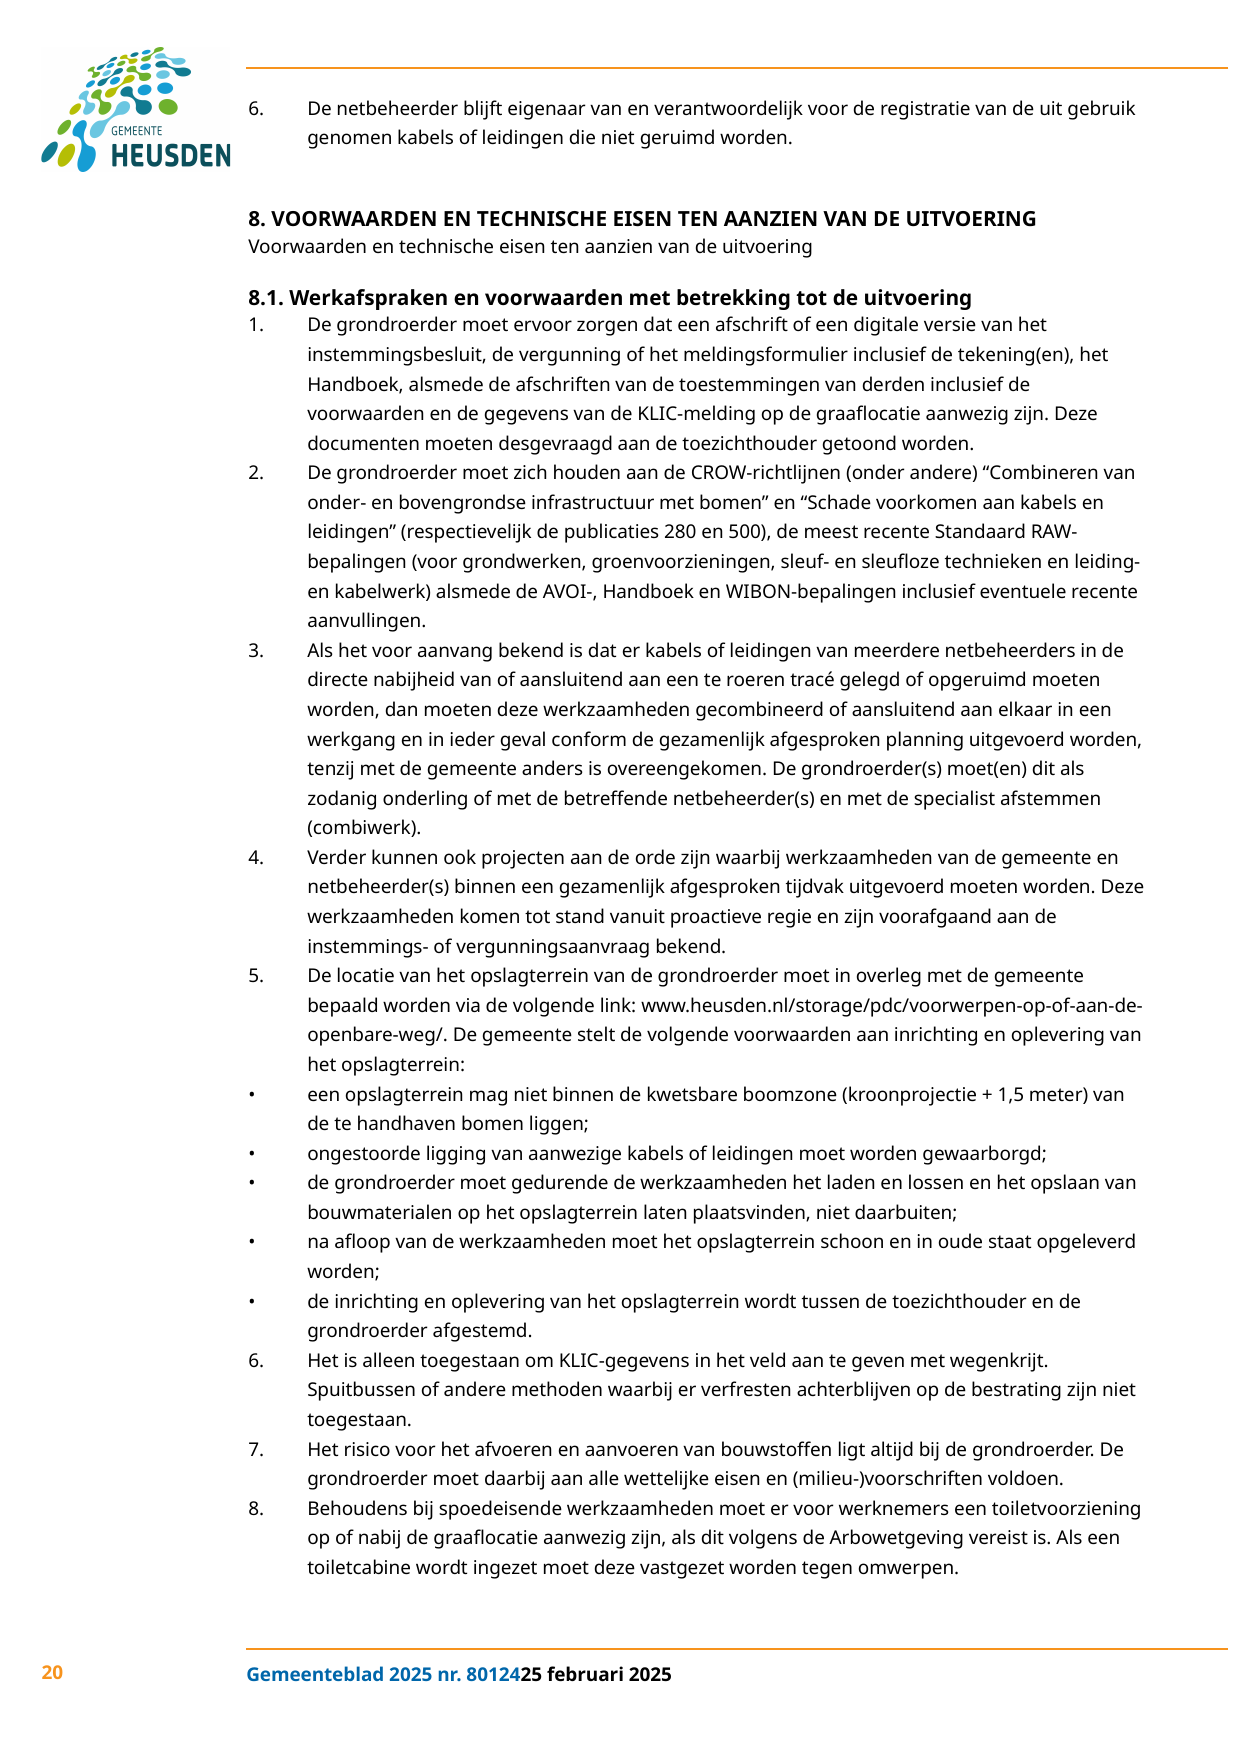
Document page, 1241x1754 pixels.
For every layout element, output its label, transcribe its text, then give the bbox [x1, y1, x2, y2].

list na afloop van de werkzaamheden moet het opslagterrein schoon en in oude staat opgeleverd worden; [248, 1229, 1152, 1284]
list De grondroerder moet ervoor zorgen dat een afschrift of een digitale versie van het instemmingsbesluit, de vergunning of het meldingsformulier inclusief de tekening(en), het Handboek, alsmede de afschriften van de toestemmingen van derden inclusief de voorwaarden en de gegevens van de KLIC-melding op de graaflocatie aanwezig zijn. Deze documenten moeten desgevraagd aan de toezichthouder getoond worden. [248, 312, 1152, 456]
list De grondroerder moet zich houden aan de CROW-richtlijnen (onder andere) “Combineren van onder- en bovengrondse infrastructuur met bomen” en “Schade voorkomen aan kabels en leidingen” (respectievelijk de publicaties 280 en 500), de meest recente Standaard RAW-bepalingen (voor grondwerken, groenvoorzieningen, sleuf- en sleufloze technieken en leiding- en kabelwerk) alsmede de AVOI-, Handboek en WIBON-bepalingen inclusief eventuele recente aanvullingen. [248, 459, 1152, 633]
list ongestoorde ligging van aanwezige kabels of leidingen moet worden gewaarborgd; [248, 1140, 1152, 1166]
list Behoudens bij spoedeisende werkzaamheden moet er voor werknemers een toiletvoorziening op of nabij de graaflocatie aanwezig zijn, als dit volgens de Arbowetgeving vereist is. Als een toiletcabine wordt ingezet moet deze vastgezet worden tegen omwerpen. [248, 1495, 1152, 1580]
list de grondroerder moet gedurende de werkzaamheden het laden en lossen en het opslaan van bouwmaterialen op het opslagterrein laten plaatsvinden, niet daarbuiten; [248, 1169, 1152, 1225]
picture [41, 47, 231, 172]
list De netbeheerder blijft eigenaar van en verantwoordelijk voor de registratie van de uit gebruik genomen kabels of leidingen die niet geruimd worden. [248, 95, 1152, 150]
list Als het voor aanvang bekend is dat er kabels of leidingen van meerdere netbeheerders in de directe nabijheid van of aansluitend aan een te roeren tracé gelegd of opgeruimd moeten worden, dan moeten deze werkzaamheden gecombineerd of aansluitend aan elkaar in een werkgang en in ieder geval conform de gezamenlijk afgesproken planning uitgevoerd worden, tenzij met de gemeente anders is overeengekomen. De grondroerder(s) moet(en) dit als zodanig onderling of met de betreffende netbeheerder(s) en met de specialist afstemmen (combiwerk). [248, 637, 1152, 840]
text Voorwaarden en technische eisen ten aanzien van de uitvoering [248, 233, 1152, 258]
text 8.1. Werkafspraken en voorwaarden met betrekking tot de uitvoering [248, 283, 1152, 312]
list een opslagterrein mag niet binnen de kwetsbare boomzone (kroonprojectie + 1,5 meter) van de te handhaven bomen liggen; [248, 1081, 1152, 1136]
list de inrichting en oplevering van het opslagterrein wordt tussen de toezichthouder en de grondroerder afgestemd. [248, 1288, 1152, 1343]
text 8. VOORWAARDEN EN TECHNISCHE EISEN TEN AANZIEN VAN DE UITVOERING [248, 204, 1152, 233]
list Het risico voor het afvoeren en aanvoeren van bouwstoffen ligt altijd bij de grondroerder. De grondroerder moet daarbij aan alle wettelijke eisen en (milieu-)voorschriften voldoen. [248, 1436, 1152, 1491]
list De locatie van het opslagterrein van de grondroerder moet in overleg met de gemeente bepaald worden via de volgende link: www.heusden.nl/storage/pdc/voorwerpen-op-of-aan-de-openbare-weg/. De gemeente stelt de volgende voorwaarden aan inrichting en oplevering van het opslagterrein: [248, 962, 1152, 1077]
list Verder kunnen ook projecten aan de orde zijn waarbij werkzaamheden van de gemeente en netbeheerder(s) binnen een gezamenlijk afgesproken tijdvak uitgevoerd moeten worden. Deze werkzaamheden komen tot stand vanuit proactieve regie en zijn voorafgaand aan de instemmings- of vergunningsaanvraag bekend. [248, 844, 1152, 959]
list Het is alleen toegestaan om KLIC-gegevens in het veld aan te geven met wegenkrijt. Spuitbussen of andere methoden waarbij er verfresten achterblijven op de bestrating zijn niet toegestaan. [248, 1347, 1152, 1432]
